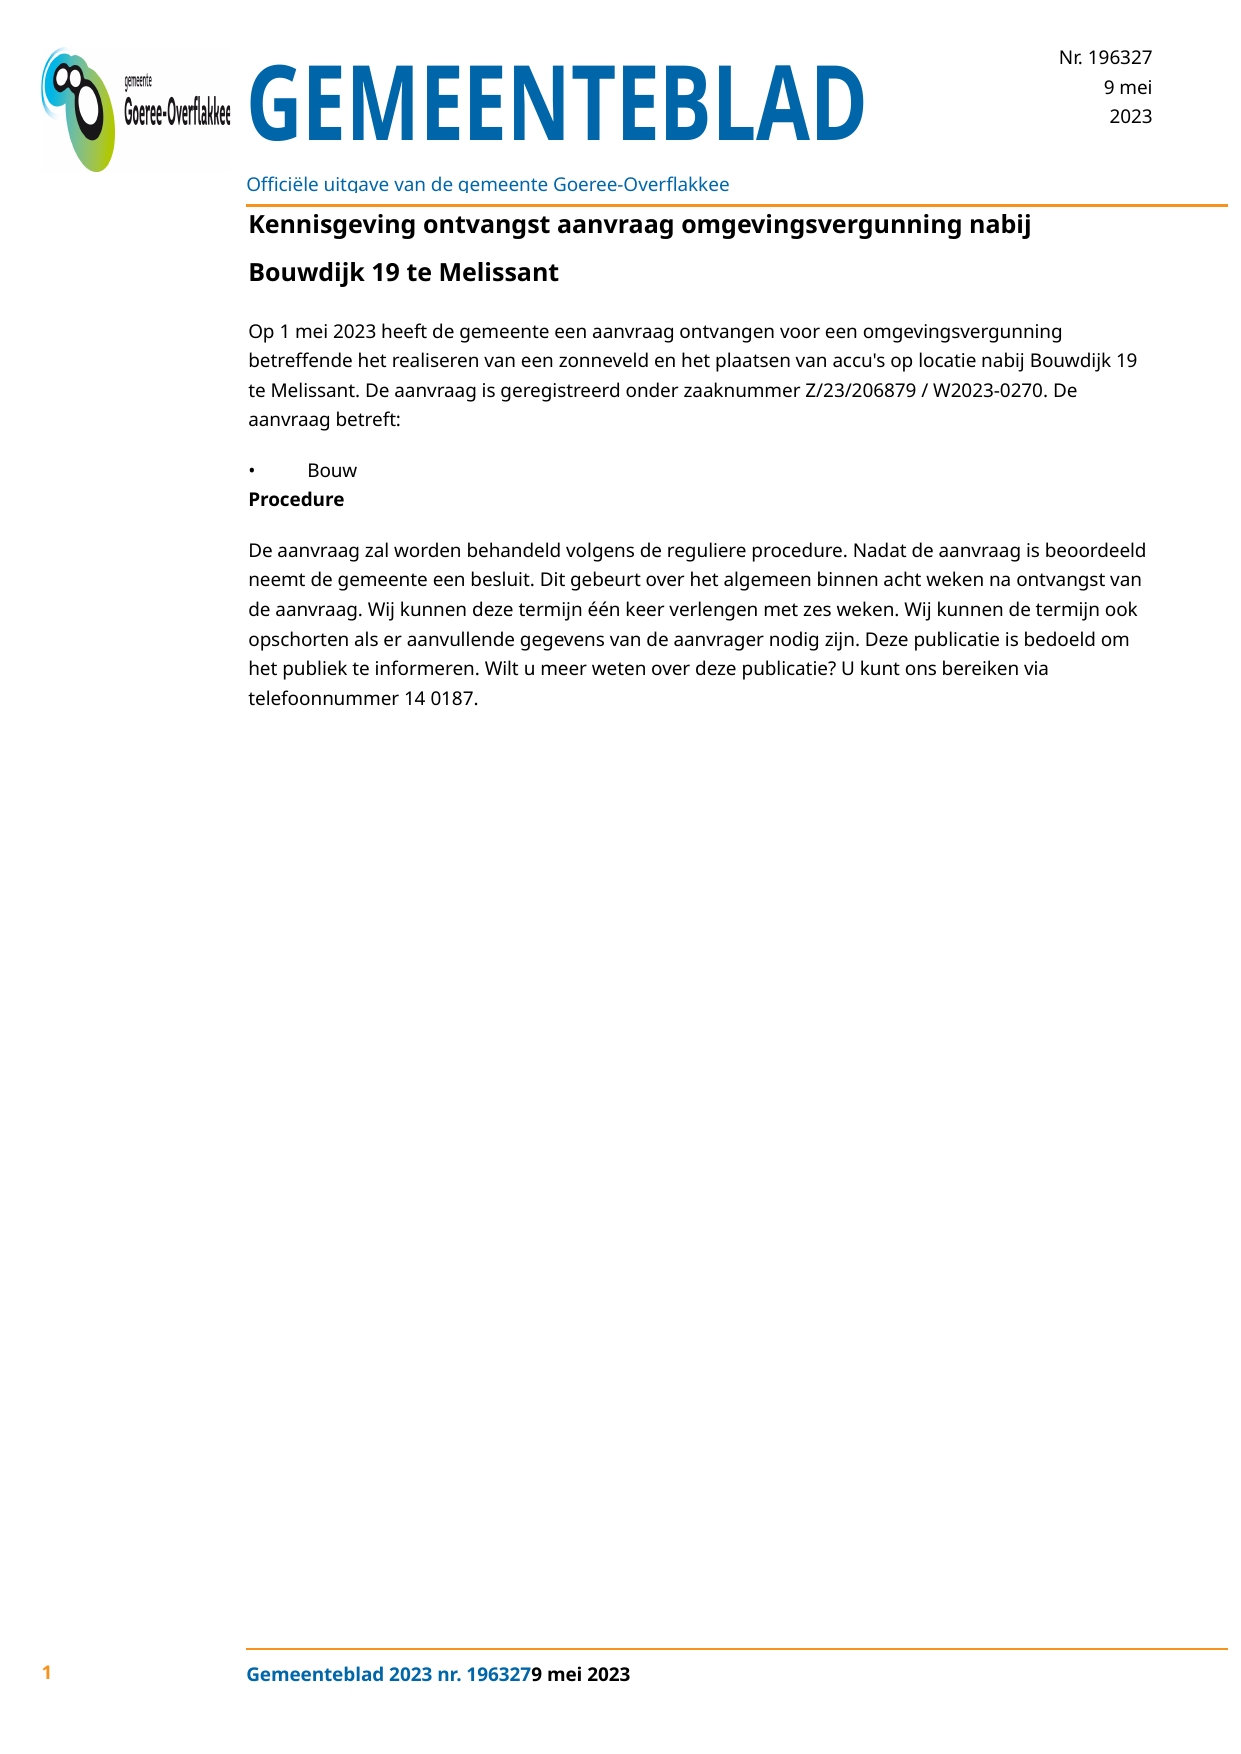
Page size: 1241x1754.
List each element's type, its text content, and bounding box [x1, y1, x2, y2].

list Bouw [248, 457, 1152, 483]
text Procedure [248, 487, 1152, 512]
text De aanvraag zal worden behandeld volgens de reguliere procedure. Nadat de aanvraag is beoordeeld neemt de gemeente een besluit. Dit gebeurt over het algemeen binnen acht weken na ontvangst van de aanvraag. Wij kunnen deze termijn één keer verlengen met zes weken. Wij kunnen de termijn ook opschorten als er aanvullende gegevens van de aanvrager nodig zijn. Deze publicatie is bedoeld om het publiek te informeren. Wilt u meer weten over deze publicatie? U kunt ons bereiken via telefoonnummer 14 0187. [248, 537, 1152, 711]
text Kennisgeving ontvangst aanvraag omgevingsvergunning nabij Bouwdijk 19 te Melissant [248, 207, 1152, 288]
text Op 1 mei 2023 heeft de gemeente een aanvraag ontvangen voor een omgevingsvergunning betreffende het realiseren van een zonneveld en het plaatsen van accu's op locatie nabij Bouwdijk 19 te Melissant. De aanvraag is geregistreerd onder zaaknummer Z/23/206879 / W2023-0270. De aanvraag betreft: [248, 318, 1152, 432]
picture [41, 47, 231, 172]
